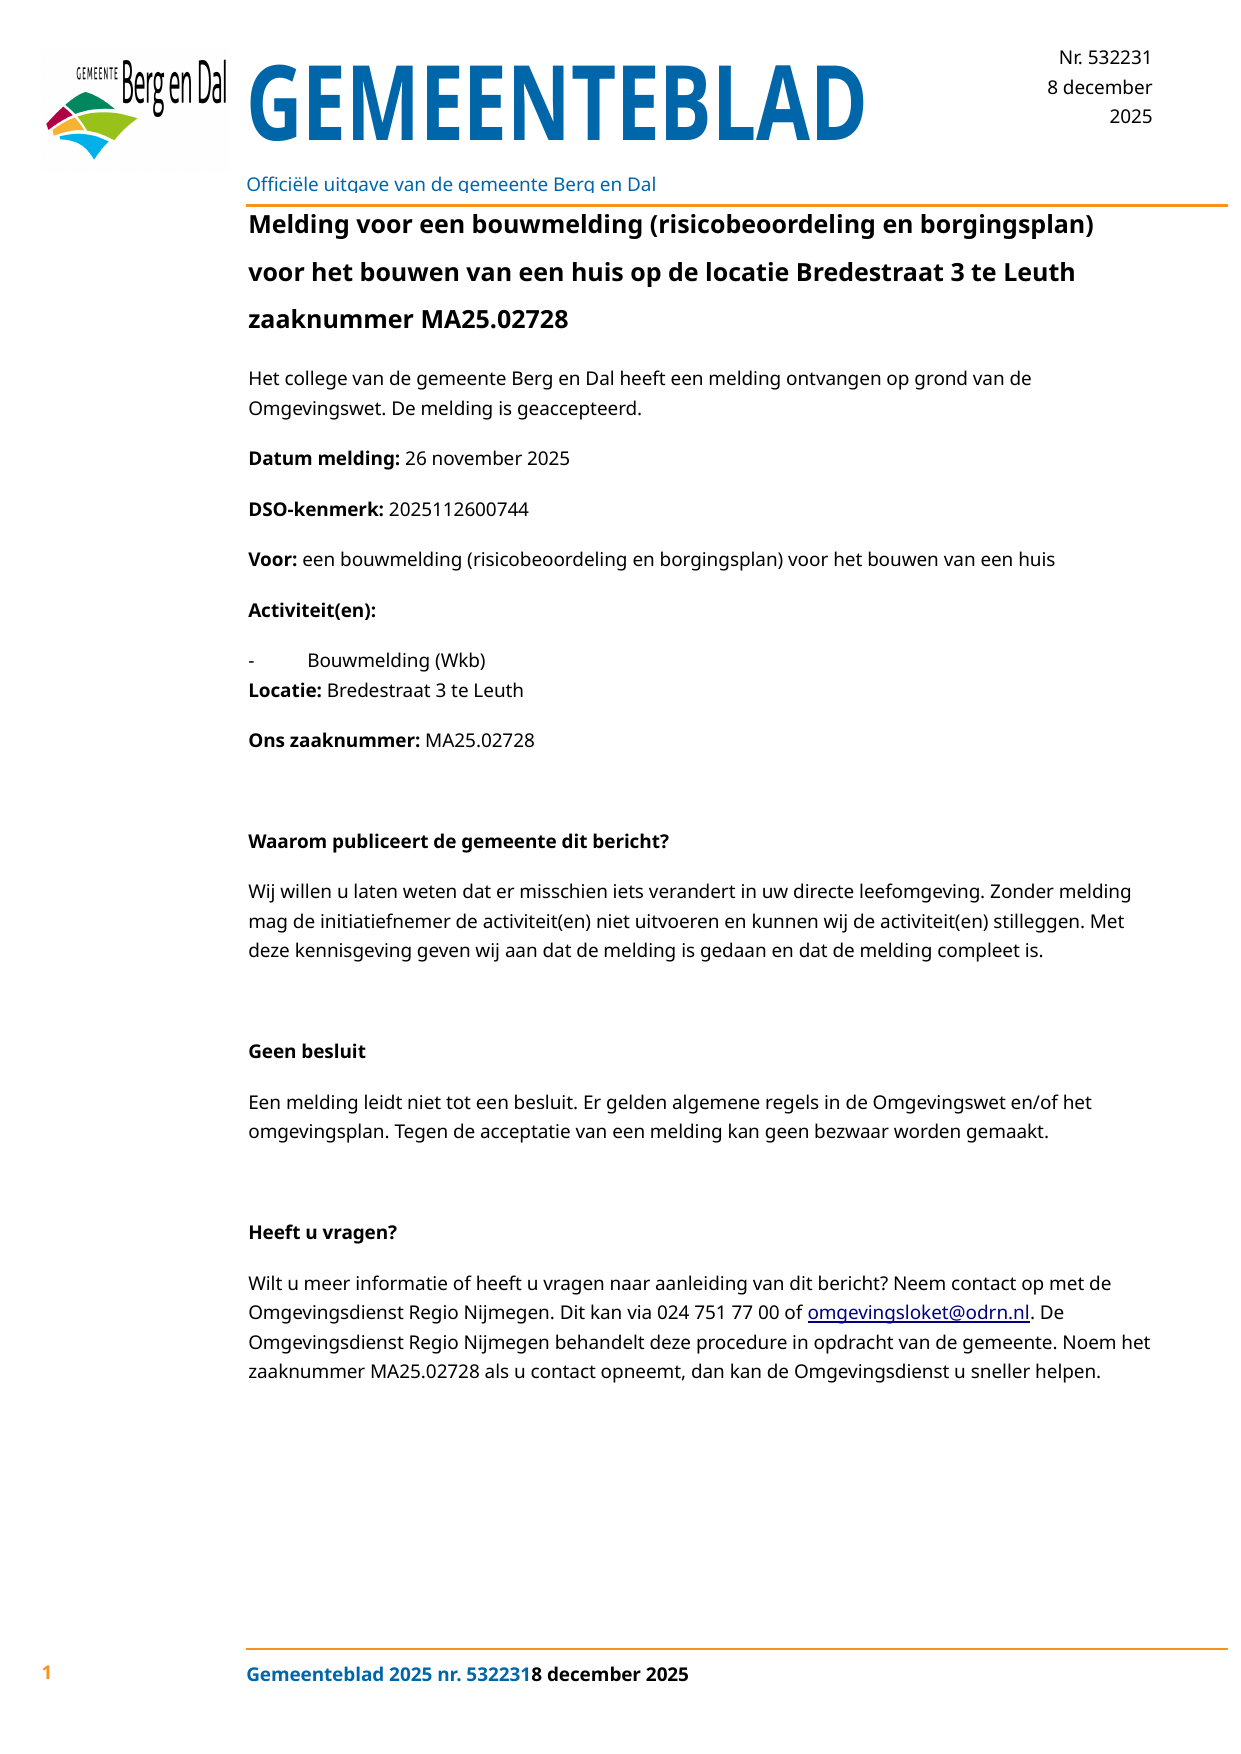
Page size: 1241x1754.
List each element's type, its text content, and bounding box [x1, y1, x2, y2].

text Wilt u meer informatie of heeft u vragen naar aanleiding van dit bericht? Neem contact op met de Omgevingsdienst Regio Nijmegen. Dit kan via 024 751 77 00 of omgevingsloket@odrn.nl. De Omgevingsdienst Regio Nijmegen behandelt deze procedure in opdracht van de gemeente. Noem het zaaknummer MA25.02728 als u contact opneemt, dan kan de Omgevingsdienst u sneller helpen. [248, 1270, 1152, 1384]
text Ons zaaknummer: MA25.02728 [248, 727, 1152, 753]
text DSO-kenmerk: 2025112600744 [248, 496, 1152, 522]
text Locatie: Bredestraat 3 te Leuth [248, 677, 1152, 702]
text Geen besluit [248, 1038, 1152, 1064]
picture [41, 47, 231, 172]
text Heeft u vragen? [248, 1219, 1152, 1245]
text Voor: een bouwmelding (risicobeoordeling en borgingsplan) voor het bouwen van een huis [248, 546, 1152, 572]
text Datum melding: 26 november 2025 [248, 446, 1152, 471]
text Melding voor een bouwmelding (risicobeoordeling en borgingsplan) voor het bouwen van een huis op de locatie Bredestraat 3 te Leuth zaaknummer MA25.02728 [248, 207, 1152, 336]
text Activiteit(en): [248, 597, 1152, 622]
text Een melding leidt niet tot een besluit. Er gelden algemene regels in de Omgevingswet en/of het omgevingsplan. Tegen de acceptatie van een melding kan geen bezwaar worden gemaakt. [248, 1089, 1152, 1144]
text Wij willen u laten weten dat er misschien iets verandert in uw directe leefomgeving. Zonder melding mag de initiatiefnemer de activiteit(en) niet uitvoeren en kunnen wij de activiteit(en) stilleggen. Met deze kennisgeving geven wij aan dat de melding is gedaan en dat de melding compleet is. [248, 878, 1152, 963]
text Waarom publiceert de gemeente dit bericht? [248, 828, 1152, 854]
list Bouwmelding (Wkb) [248, 647, 1152, 673]
text Het college van de gemeente Berg en Dal heeft een melding ontvangen op grond van de Omgevingswet. De melding is geaccepteerd. [248, 366, 1152, 421]
